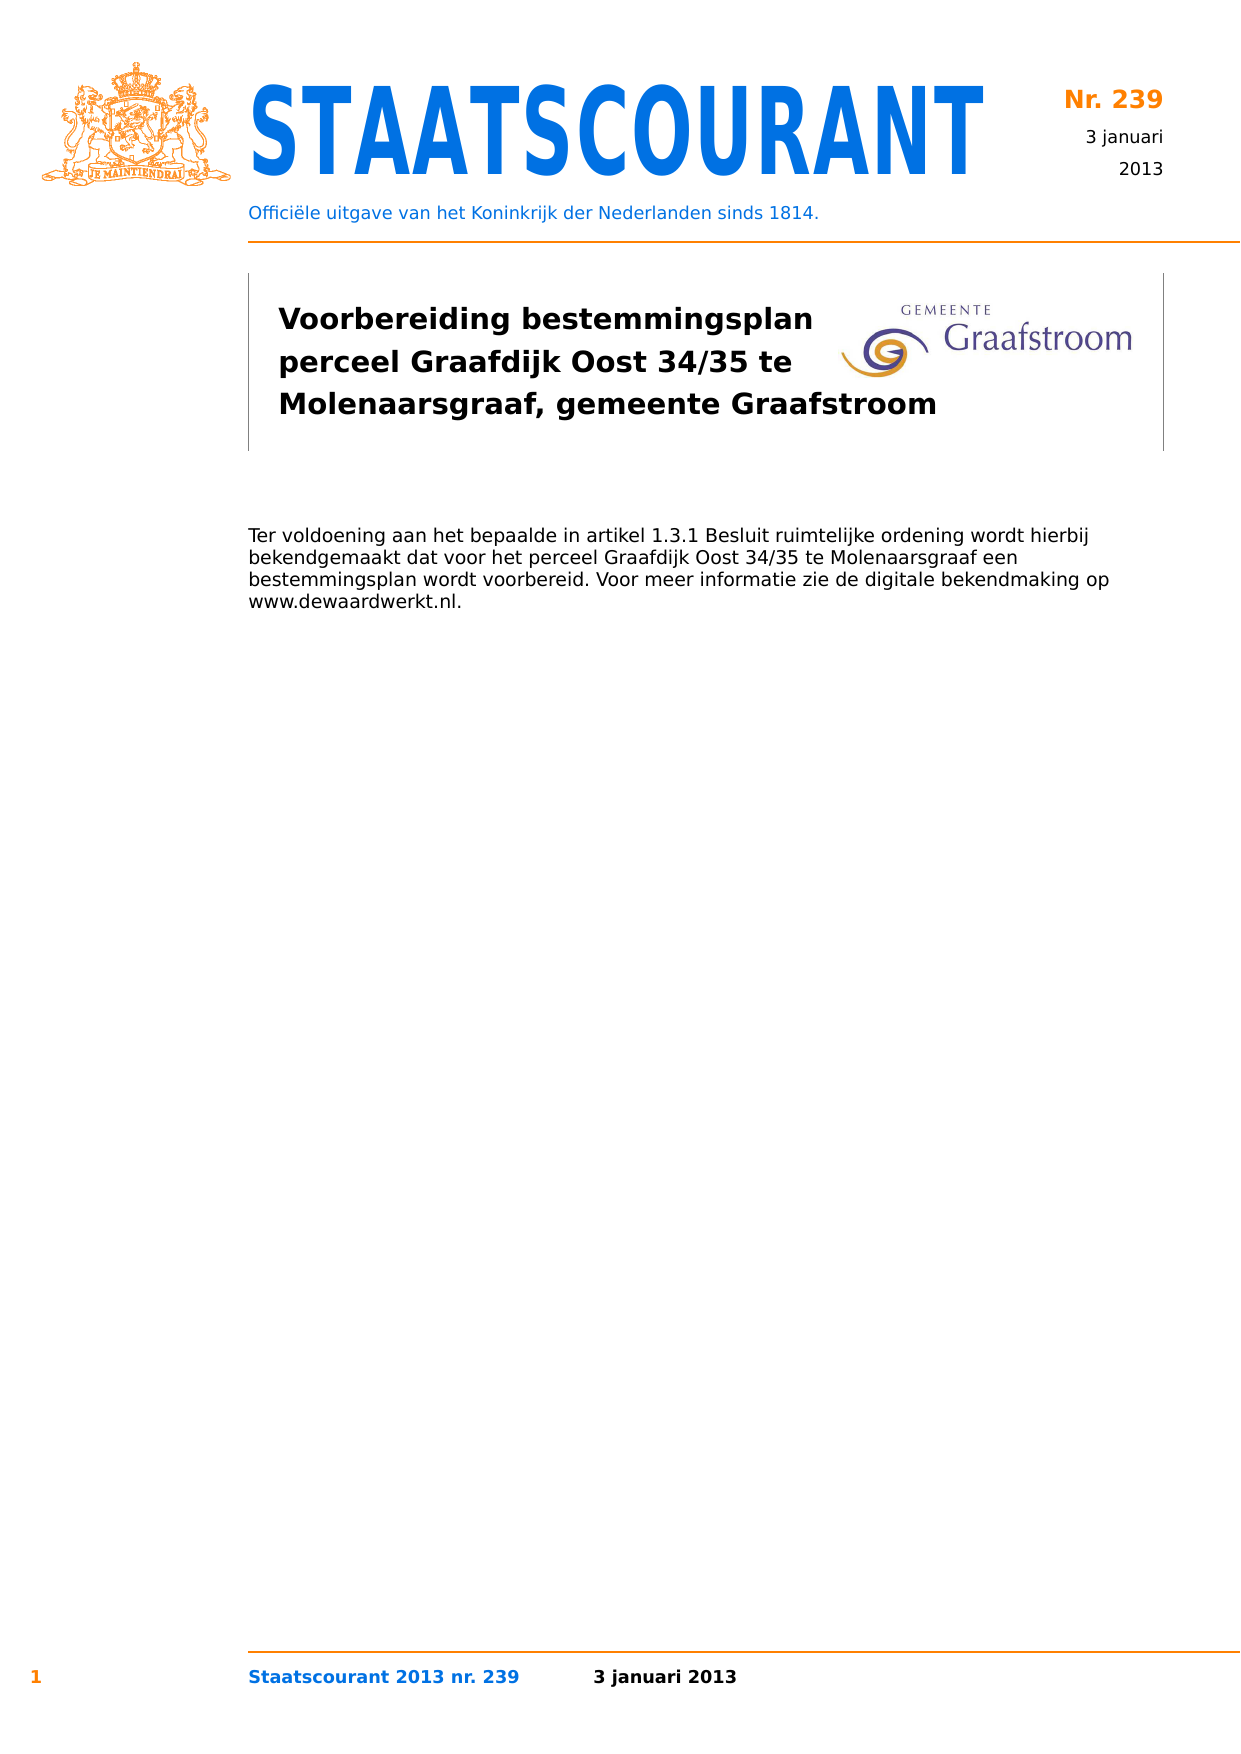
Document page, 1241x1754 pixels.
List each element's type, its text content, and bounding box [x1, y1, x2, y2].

table_header STAATSCOURANT [248, 62, 998, 203]
text Ter voldoening aan het bepaalde in artikel 1.3.1 Besluit ruimtelijke ordening wordt hierbij bekendgemaakt dat voor het perceel Graafdijk Oost 34/35 te Molenaarsgraaf een bestemmingsplan wordt voorbereid. Voor meer informatie zie de digitale bekendmaking op www.dewaardwerkt.nl. [248, 525, 1163, 613]
picture [41, 62, 231, 186]
picture [838, 302, 1134, 380]
table_header Nr. 239 [998, 62, 1240, 121]
subtitle Voorbereiding bestemmingsplan perceel Graafdijk Oost 34/35 te Molenaarsgraaf, gemeente Graafstroom [249, 273, 1163, 451]
table_cell 3 januari [998, 121, 1240, 153]
table_cell Officiële uitgave van het Koninkrijk der Nederlanden sinds 1814. [248, 203, 1240, 241]
table_header [25, 62, 248, 241]
table_cell 2013 [998, 153, 1240, 203]
